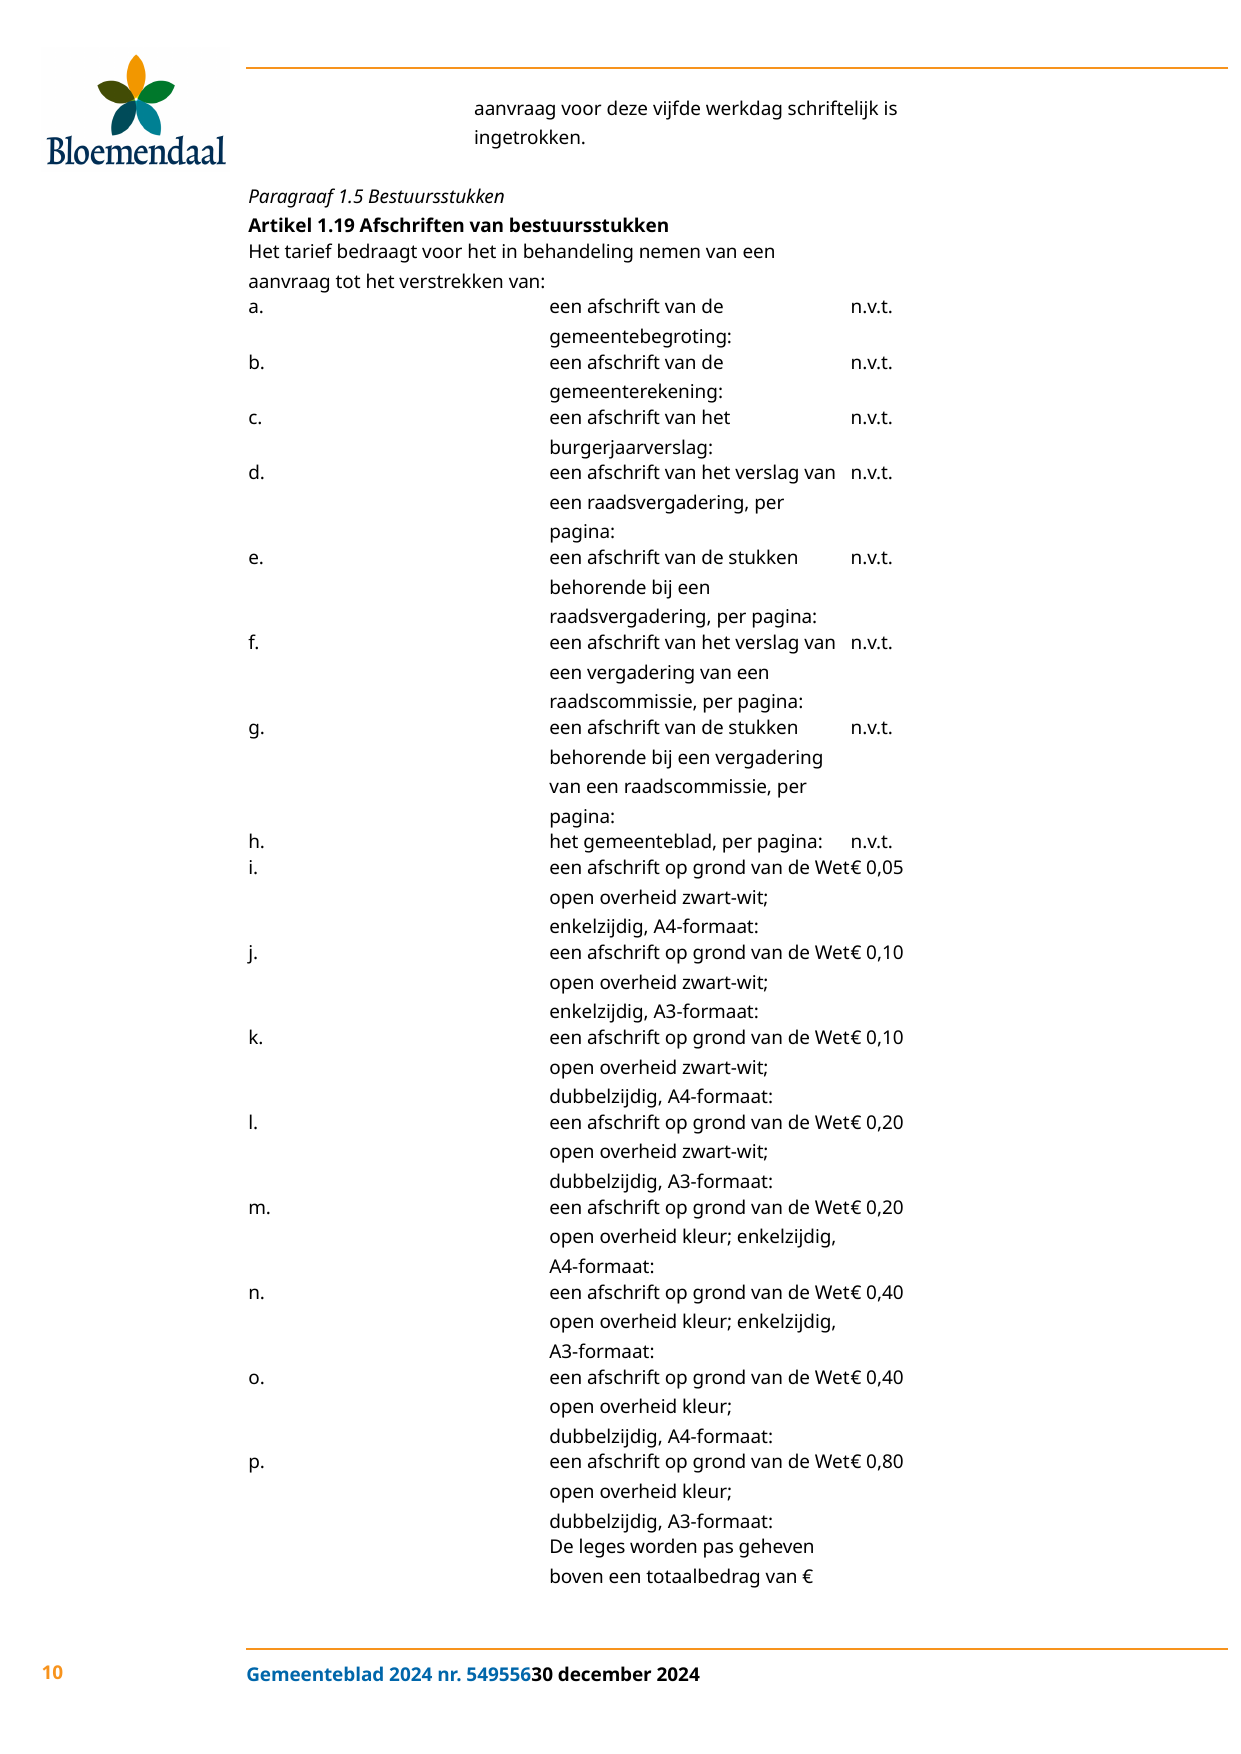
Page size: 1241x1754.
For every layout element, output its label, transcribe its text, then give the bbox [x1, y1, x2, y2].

table_cell een afschrift van het verslag van een vergadering van een raadscommissie, per pagina: [549, 629, 850, 714]
table_cell [850, 238, 1152, 294]
table_cell € 0,80 [850, 1449, 1152, 1534]
table_cell j. [248, 939, 549, 1024]
table_cell een afschrift op grond van de Wet open overheid kleur; dubbelzijdig, A4-formaat: [549, 1364, 850, 1449]
table_cell [926, 95, 1152, 150]
table_cell n. [248, 1279, 549, 1364]
table_cell k. [248, 1024, 549, 1109]
table_cell een afschrift op grond van de Wet open overheid zwart-wit; enkelzijdig, A3-formaat: [549, 939, 850, 1024]
table_cell o. [248, 1364, 549, 1449]
table_cell [248, 1534, 549, 1589]
table_cell een afschrift op grond van de Wet open overheid kleur; enkelzijdig, A4-formaat: [549, 1194, 850, 1279]
table_cell e. [248, 545, 549, 629]
table_cell een afschrift van de gemeenterekening: [549, 349, 850, 404]
table_cell n.v.t. [850, 349, 1152, 404]
table_cell f. [248, 629, 549, 714]
table_cell het gemeenteblad, per pagina: [549, 829, 850, 854]
table_cell g. [248, 714, 549, 829]
table_cell [850, 1534, 1152, 1589]
table_cell l. [248, 1109, 549, 1194]
table_cell een afschrift van de gemeentebegroting: [549, 294, 850, 349]
table_cell € 0,10 [850, 1024, 1152, 1109]
table_cell een afschrift op grond van de Wet open overheid kleur; enkelzijdig, A3-formaat: [549, 1279, 850, 1364]
table_cell € 0,20 [850, 1109, 1152, 1194]
table_cell i. [248, 855, 549, 939]
table_cell een afschrift van het verslag van een raadsvergadering, per pagina: [549, 460, 850, 544]
table_cell n.v.t. [850, 545, 1152, 629]
table_cell een afschrift op grond van de Wet open overheid zwart-wit; enkelzijdig, A4-formaat: [549, 855, 850, 939]
table_cell n.v.t. [850, 629, 1152, 714]
table_cell een afschrift van de stukken behorende bij een raadsvergadering, per pagina: [549, 545, 850, 629]
table_cell een afschrift van de stukken behorende bij een vergadering van een raadscommissie, per pagina: [549, 714, 850, 829]
table_cell een afschrift op grond van de Wet open overheid zwart-wit; dubbelzijdig, A4-formaat: [549, 1024, 850, 1109]
table_cell d. [248, 460, 549, 544]
table_cell n.v.t. [850, 714, 1152, 829]
table_cell b. [248, 349, 549, 404]
table_cell n.v.t. [850, 829, 1152, 854]
table_cell m. [248, 1194, 549, 1279]
text Paragraaf 1.5 Bestuursstukken [248, 183, 1152, 209]
table_cell De leges worden pas geheven boven een totaalbedrag van € [549, 1534, 850, 1589]
table_cell Het tarief bedraagt voor het in behandeling nemen van een aanvraag tot het verstrekken van: [248, 238, 850, 294]
table_cell € 0,05 [850, 855, 1152, 939]
table_cell € 0,40 [850, 1279, 1152, 1364]
table_cell [248, 95, 474, 150]
table_cell n.v.t. [850, 460, 1152, 544]
table_cell een afschrift op grond van de Wet open overheid kleur; dubbelzijdig, A3-formaat: [549, 1449, 850, 1534]
table_cell a. [248, 294, 549, 349]
table_cell een afschrift van het burgerjaarverslag: [549, 404, 850, 459]
table_cell h. [248, 829, 549, 854]
table_cell een afschrift op grond van de Wet open overheid zwart-wit; dubbelzijdig, A3-formaat: [549, 1109, 850, 1194]
table_cell n.v.t. [850, 404, 1152, 459]
table_cell aanvraag voor deze vijfde werkdag schriftelijk is ingetrokken. [474, 95, 926, 150]
picture [41, 47, 231, 172]
table_cell € 0,10 [850, 939, 1152, 1024]
table_cell p. [248, 1449, 549, 1534]
table_cell n.v.t. [850, 294, 1152, 349]
table_cell c. [248, 404, 549, 459]
table_header Artikel 1.19 Afschriften van bestuursstukken [248, 213, 850, 238]
table_cell € 0,20 [850, 1194, 1152, 1279]
table_cell € 0,40 [850, 1364, 1152, 1449]
table_header [850, 213, 1152, 238]
